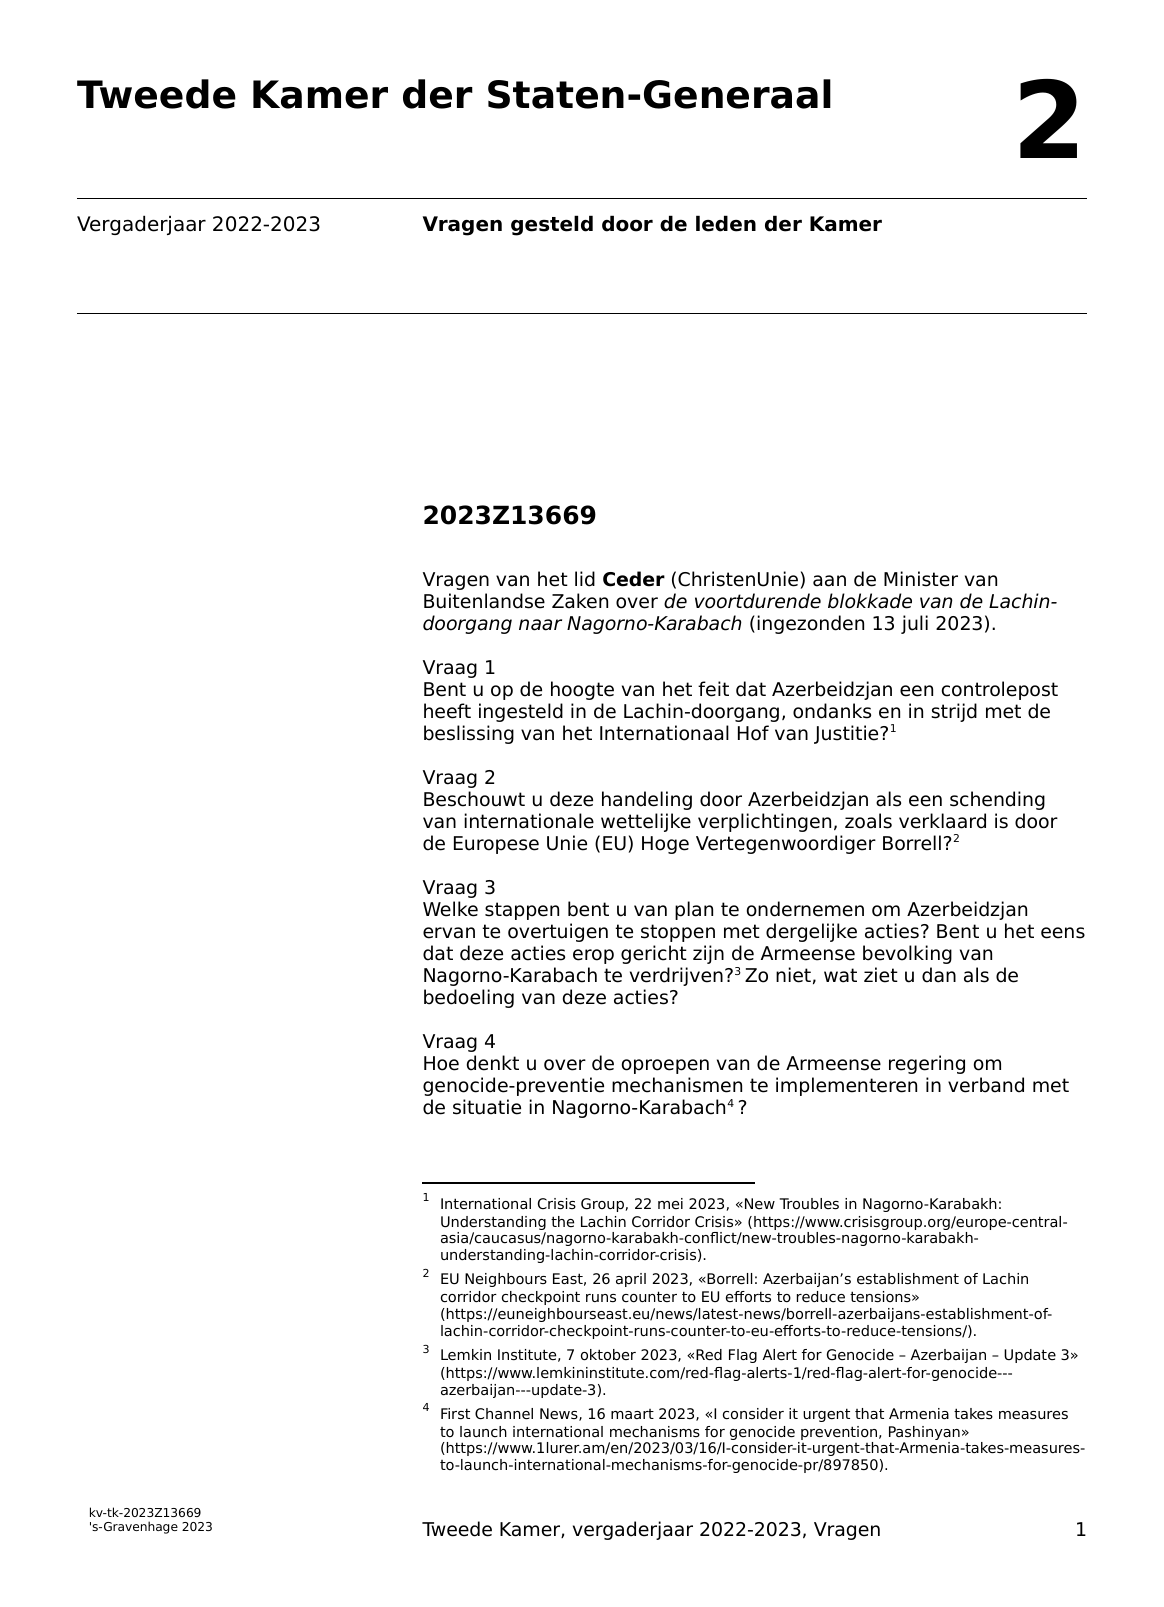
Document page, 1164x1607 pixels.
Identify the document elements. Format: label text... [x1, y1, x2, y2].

table_header Tweede Kamer der Staten-Generaal [77, 59, 886, 198]
table_header 2 [886, 59, 1087, 198]
table_cell Vergaderjaar 2022-2023 [77, 199, 422, 313]
text Beschouwt u deze handeling door Azerbeidzjan als een schending van internationale wettelijke verplichtingen, zoals verklaard is door de Europese Unie (EU) Hoge Vertegenwoordiger Borrell? [422, 789, 1087, 855]
text Bent u op de hoogte van het feit dat Azerbeidzjan een controlepost heeft ingesteld in de Lachin-doorgang, ondanks en in strijd met de beslissing van het Internationaal Hof van Justitie? [422, 679, 1087, 745]
text 2023Z13669 [422, 501, 1087, 531]
text Lemkin Institute, 7 oktober 2023, «Red Flag Alert for Genocide – Azerbaijan – Update 3» (https://www.lemkininstitute.com/red-flag-alerts-1/red-flag-alert-for-genocide---azerbaijan---update-3). [422, 1343, 1087, 1399]
text First Channel News, 16 maart 2023, «I consider it urgent that Armenia takes measures to launch international mechanisms for genocide prevention, Pashinyan» (https://www.1lurer.am/en/2023/03/16/I-consider-it-urgent-that-Armenia-takes-measures-to-launch-international-mechanisms-for-genocide-pr/897850). [422, 1402, 1087, 1474]
text Welke stappen bent u van plan te ondernemen om Azerbeidzjan ervan te overtuigen te stoppen met dergelijke acties? Bent u het eens dat deze acties erop gericht zijn de Armeense bevolking van Nagorno-Karabach te verdrijven?Zo niet, wat ziet u dan als de bedoeling van deze acties? [422, 899, 1087, 1009]
table_cell Vragen gesteld door de leden der Kamer [422, 199, 1087, 313]
text Hoe denkt u over de oproepen van de Armeense regering om genocide-preventie mechanismen te implementeren in verband met de situatie in Nagorno-Karabach? [422, 1053, 1087, 1119]
text International Crisis Group, 22 mei 2023, «New Troubles in Nagorno-Karabakh: Understanding the Lachin Corridor Crisis» (https://www.crisisgroup.org/europe-central-asia/caucasus/nagorno-karabakh-conflict/new-troubles-nagorno-karabakh-understanding-lachin-corridor-crisis). [422, 1192, 1087, 1264]
text Vraag 1 [422, 657, 1087, 679]
text Vraag 2 [422, 767, 1087, 789]
text Vraag 4 [422, 1031, 1087, 1053]
text Vraag 3 [422, 877, 1087, 899]
text EU Neighbours East, 26 april 2023, «Borrell: Azerbaijan’s establishment of Lachin corridor checkpoint runs counter to EU efforts to reduce tensions» (https://euneighbourseast.eu/news/latest-news/borrell-azerbaijans-establishment-of-lachin-corridor-checkpoint-runs-counter-to-eu-efforts-to-reduce-tensions/). [422, 1267, 1087, 1340]
text kv-tk-2023Z13669 [88, 1506, 323, 1520]
text Vragen van het lid Ceder (ChristenUnie) aan de Minister van Buitenlandse Zaken over de voortdurende blokkade van de Lachin-doorgang naar Nagorno-Karabach (ingezonden 13 juli 2023). [422, 569, 1087, 635]
text 's-Gravenhage 2023 [88, 1520, 323, 1534]
